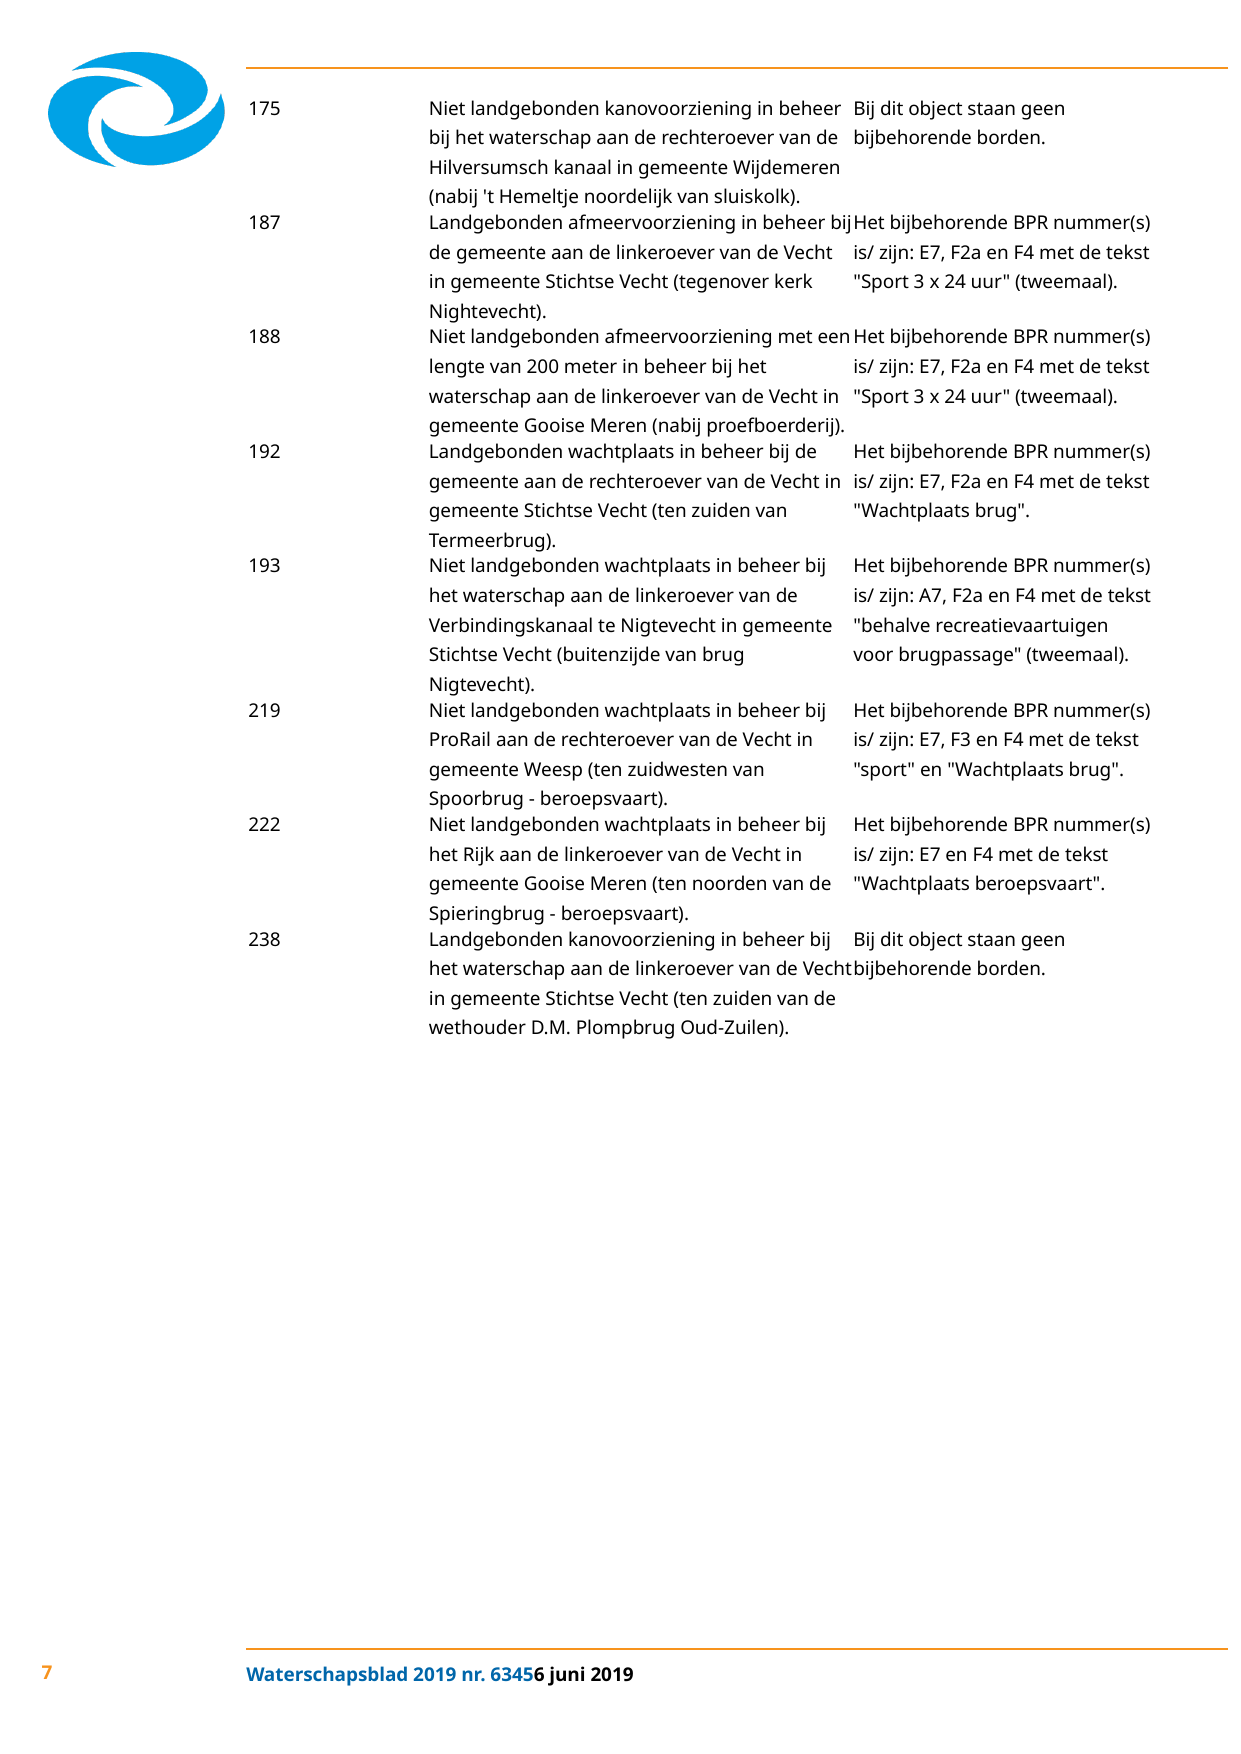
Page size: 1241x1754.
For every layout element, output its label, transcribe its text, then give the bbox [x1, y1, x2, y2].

table_cell Bij dit object staan geen bijbehorende borden. [853, 95, 1152, 209]
table_cell 238 [248, 926, 429, 1040]
table_cell 193 [248, 553, 429, 697]
picture [41, 47, 231, 172]
table_cell Landgebonden kanovoorziening in beheer bij het waterschap aan de linkeroever van de Vecht in gemeente Stichtse Vecht (ten zuiden van de wethouder D.M. Plompbrug Oud-Zuilen). [429, 926, 853, 1040]
table_cell Niet landgebonden afmeervoorziening met een lengte van 200 meter in beheer bij het waterschap aan de linkeroever van de Vecht in gemeente Gooise Meren (nabij proefboerderij). [429, 324, 853, 438]
table_cell Het bijbehorende BPR nummer(s) is/ zijn: E7, F2a en F4 met de tekst "Sport 3 x 24 uur" (tweemaal). [853, 209, 1152, 324]
table_cell Het bijbehorende BPR nummer(s) is/ zijn: E7 en F4 met de tekst "Wachtplaats beroepsvaart". [853, 811, 1152, 926]
table_cell Landgebonden afmeervoorziening in beheer bij de gemeente aan de linkeroever van de Vecht in gemeente Stichtse Vecht (tegenover kerk Nightevecht). [429, 209, 853, 324]
table_cell 175 [248, 95, 429, 209]
table_cell Het bijbehorende BPR nummer(s) is/ zijn: E7, F2a en F4 met de tekst "Sport 3 x 24 uur" (tweemaal). [853, 324, 1152, 438]
table_cell 187 [248, 209, 429, 324]
table_cell Niet landgebonden kanovoorziening in beheer bij het waterschap aan de rechteroever van de Hilversumsch kanaal in gemeente Wijdemeren (nabij 't Hemeltje noordelijk van sluiskolk). [429, 95, 853, 209]
table_cell Landgebonden wachtplaats in beheer bij de gemeente aan de rechteroever van de Vecht in gemeente Stichtse Vecht (ten zuiden van Termeerbrug). [429, 438, 853, 553]
table_cell 188 [248, 324, 429, 438]
table_cell 192 [248, 438, 429, 553]
table_cell Het bijbehorende BPR nummer(s) is/ zijn: E7, F2a en F4 met de tekst "Wachtplaats brug". [853, 438, 1152, 553]
table_cell Niet landgebonden wachtplaats in beheer bij het Rijk aan de linkeroever van de Vecht in gemeente Gooise Meren (ten noorden van de Spieringbrug - beroepsvaart). [429, 811, 853, 926]
table_cell Het bijbehorende BPR nummer(s) is/ zijn: E7, F3 en F4 met de tekst "sport" en "Wachtplaats brug". [853, 697, 1152, 811]
table_cell Bij dit object staan geen bijbehorende borden. [853, 926, 1152, 1040]
table_cell Niet landgebonden wachtplaats in beheer bij het waterschap aan de linkeroever van de Verbindingskanaal te Nigtevecht in gemeente Stichtse Vecht (buitenzijde van brug Nigtevecht). [429, 553, 853, 697]
table_cell Niet landgebonden wachtplaats in beheer bij ProRail aan de rechteroever van de Vecht in gemeente Weesp (ten zuidwesten van Spoorbrug - beroepsvaart). [429, 697, 853, 811]
table_cell Het bijbehorende BPR nummer(s) is/ zijn: A7, F2a en F4 met de tekst "behalve recreatievaartuigen voor brugpassage" (tweemaal). [853, 553, 1152, 697]
table_cell 222 [248, 811, 429, 926]
table_cell 219 [248, 697, 429, 811]
